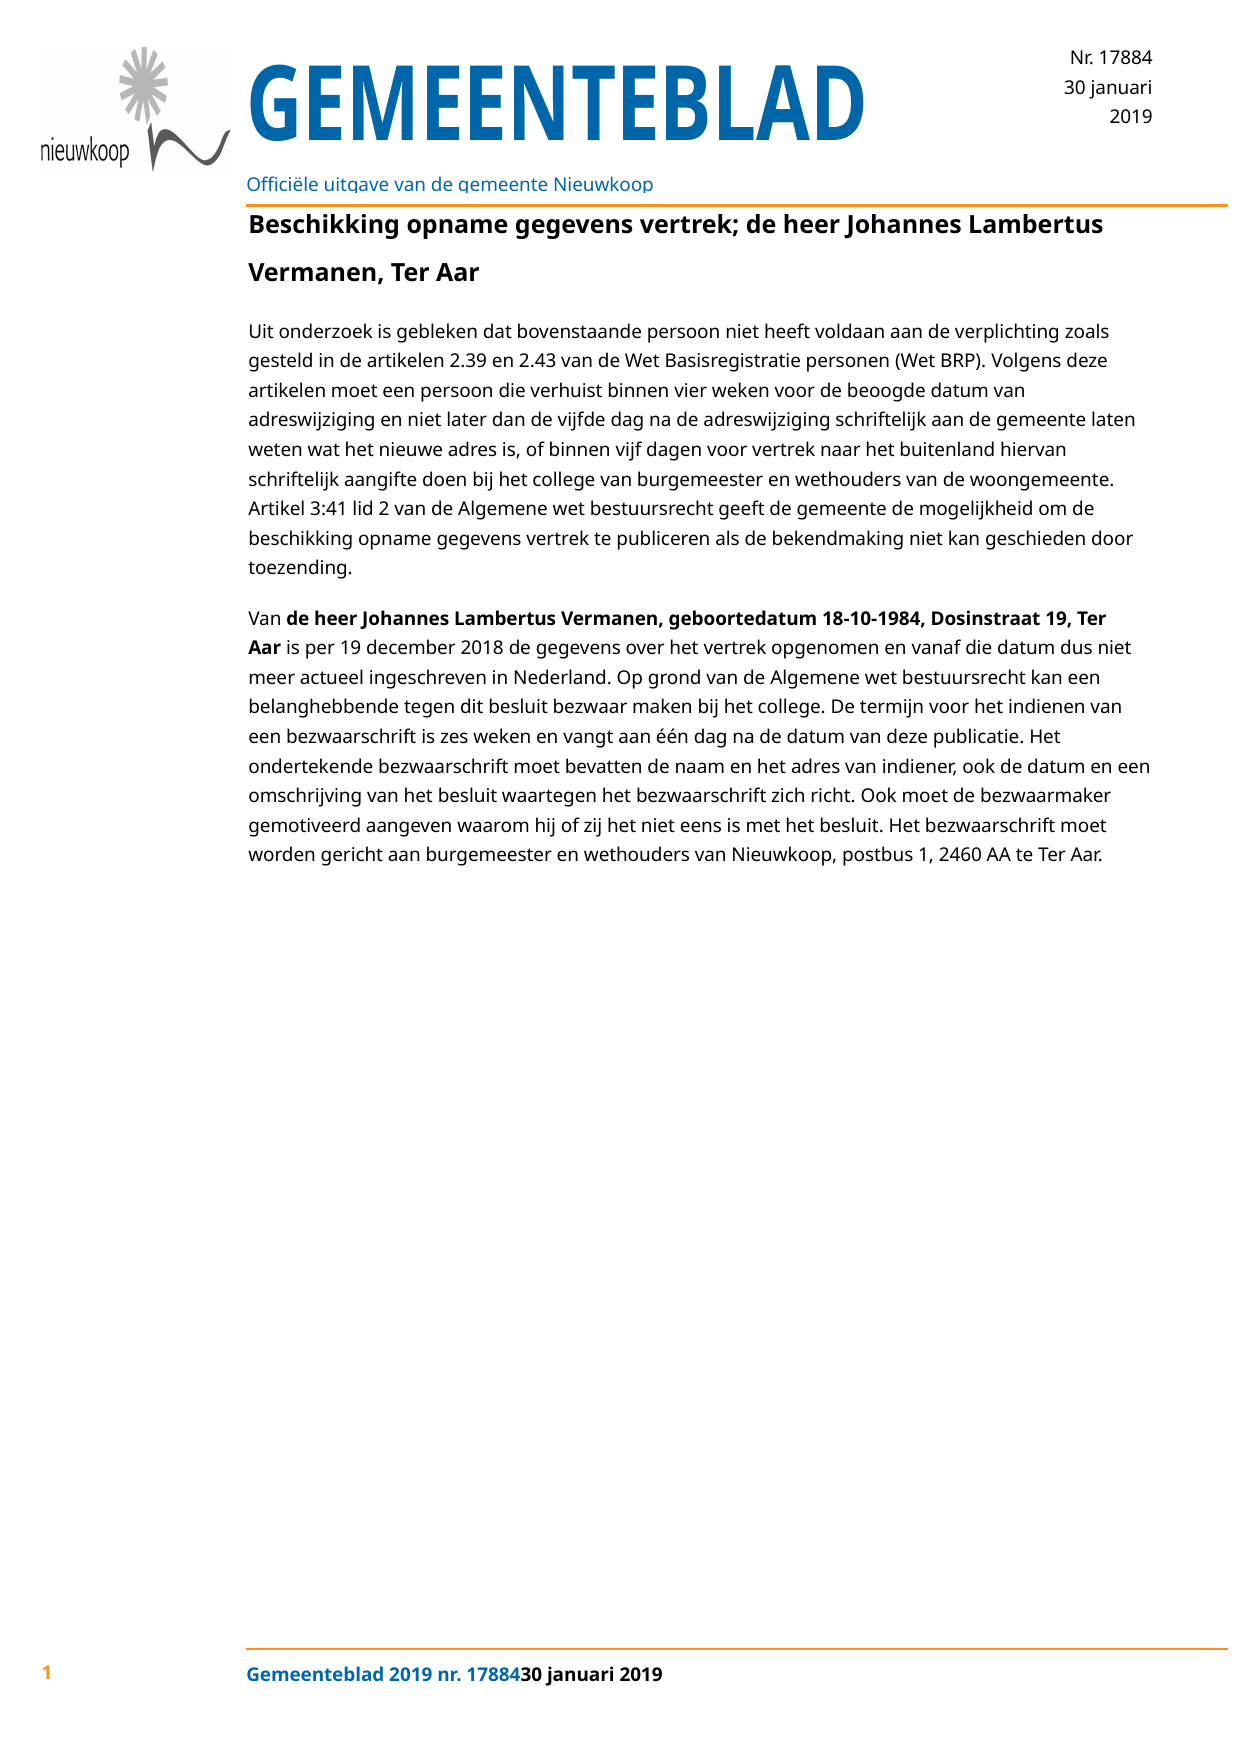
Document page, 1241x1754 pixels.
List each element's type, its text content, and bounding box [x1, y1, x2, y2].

picture [41, 47, 231, 172]
text Beschikking opname gegevens vertrek; de heer Johannes Lambertus Vermanen, Ter Aar [248, 207, 1152, 288]
text Uit onderzoek is gebleken dat bovenstaande persoon niet heeft voldaan aan de verplichting zoals gesteld in de artikelen 2.39 en 2.43 van de Wet Basisregistratie personen (Wet BRP). Volgens deze artikelen moet een persoon die verhuist binnen vier weken voor de beoogde datum van adreswijziging en niet later dan de vijfde dag na de adreswijziging schriftelijk aan de gemeente laten weten wat het nieuwe adres is, of binnen vijf dagen voor vertrek naar het buitenland hiervan schriftelijk aangifte doen bij het college van burgemeester en wethouders van de woongemeente. Artikel 3:41 lid 2 van de Algemene wet bestuursrecht geeft de gemeente de mogelijkheid om de beschikking opname gegevens vertrek te publiceren als de bekendmaking niet kan geschieden door toezending. [248, 318, 1152, 580]
text Van de heer Johannes Lambertus Vermanen, geboortedatum 18-10-1984, Dosinstraat 19, Ter Aar is per 19 december 2018 de gegevens over het vertrek opgenomen en vanaf die datum dus niet meer actueel ingeschreven in Nederland. Op grond van de Algemene wet bestuursrecht kan een belanghebbende tegen dit besluit bezwaar maken bij het college. De termijn voor het indienen van een bezwaarschrift is zes weken en vangt aan één dag na de datum van deze publicatie. Het ondertekende bezwaarschrift moet bevatten de naam en het adres van indiener, ook de datum en een omschrijving van het besluit waartegen het bezwaarschrift zich richt. Ook moet de bezwaarmaker gemotiveerd aangeven waarom hij of zij het niet eens is met het besluit. Het bezwaarschrift moet worden gericht aan burgemeester en wethouders van Nieuwkoop, postbus 1, 2460 AA te Ter Aar. [248, 605, 1152, 867]
